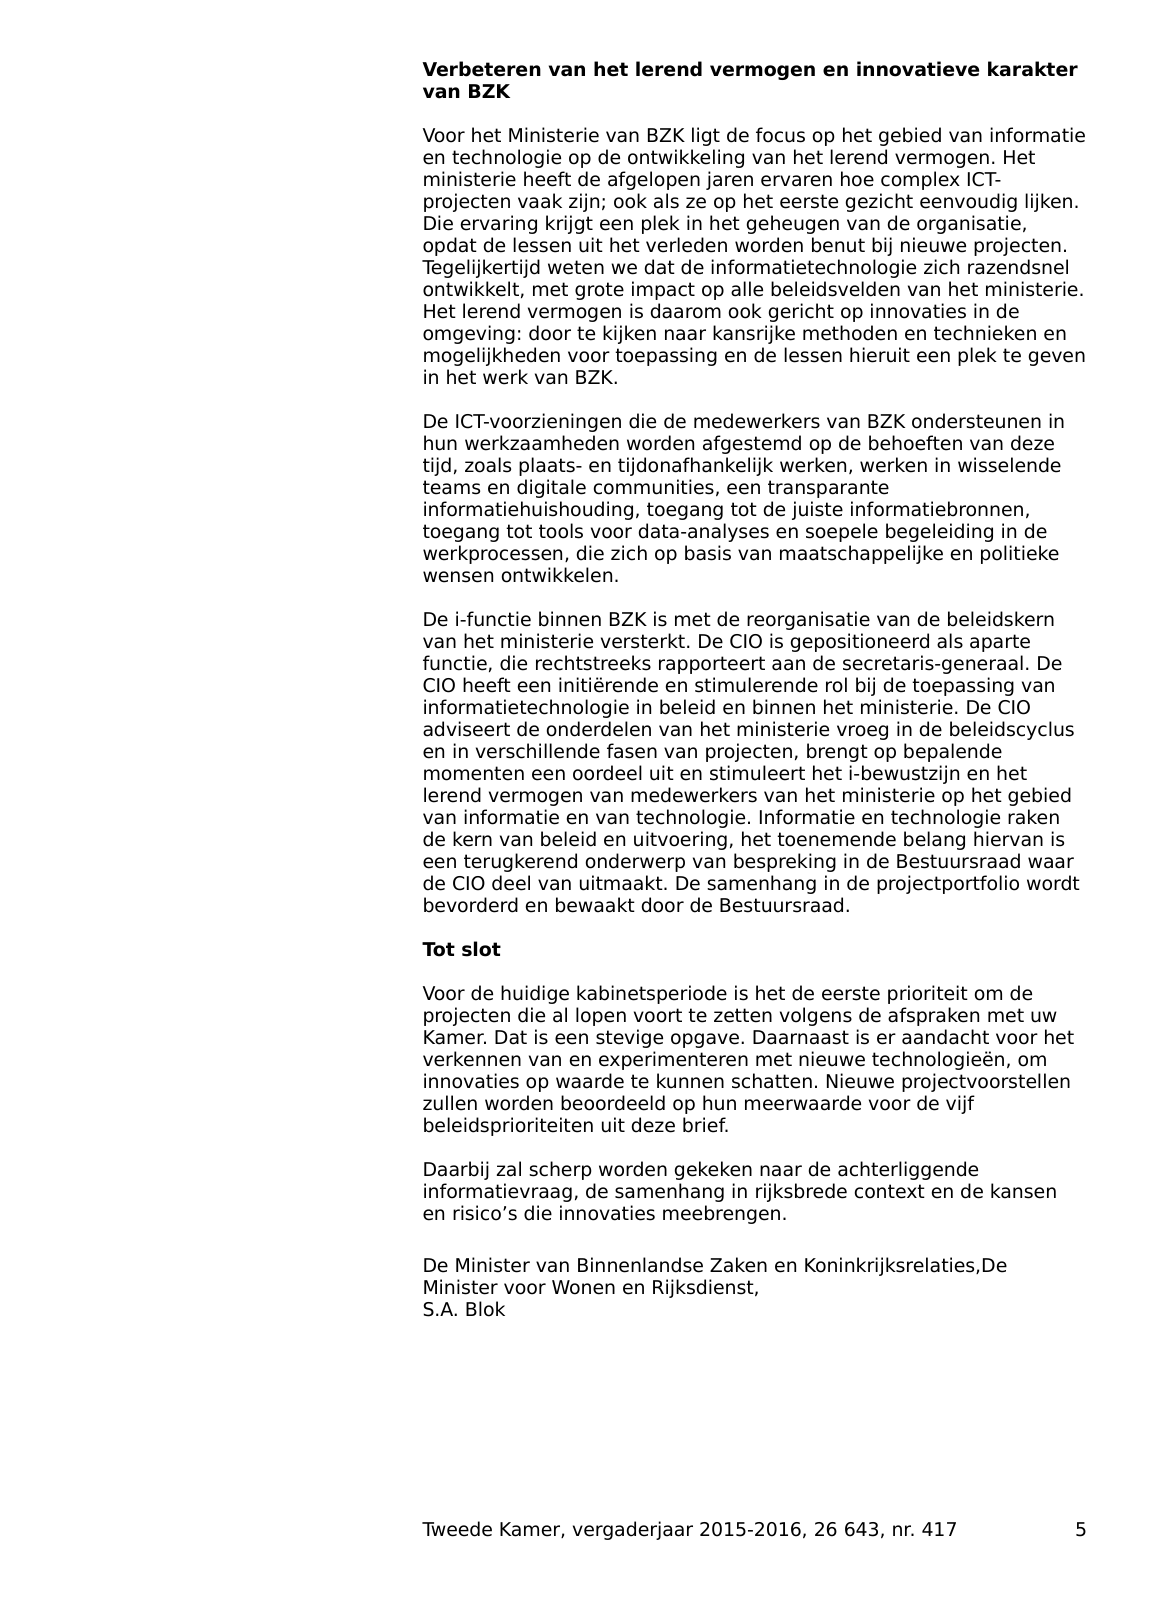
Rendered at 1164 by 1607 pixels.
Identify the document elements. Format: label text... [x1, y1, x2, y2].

text Voor het Ministerie van BZK ligt de focus op het gebied van informatie en technologie op de ontwikkeling van het lerend vermogen. Het ministerie heeft de afgelopen jaren ervaren hoe complex ICT-projecten vaak zijn; ook als ze op het eerste gezicht eenvoudig lijken. Die ervaring krijgt een plek in het geheugen van de organisatie, opdat de lessen uit het verleden worden benut bij nieuwe projecten. Tegelijkertijd weten we dat de informatietechnologie zich razendsnel ontwikkelt, met grote impact op alle beleidsvelden van het ministerie. Het lerend vermogen is daarom ook gericht op innovaties in de omgeving: door te kijken naar kansrijke methoden en technieken en mogelijkheden voor toepassing en de lessen hieruit een plek te geven in het werk van BZK. [422, 125, 1087, 389]
subtitle Verbeteren van het lerend vermogen en innovatieve karakter van BZK [422, 59, 1087, 103]
text Daarbij zal scherp worden gekeken naar de achterliggende informatievraag, de samenhang in rijksbrede context en de kansen en risico’s die innovaties meebrengen. [422, 1159, 1087, 1225]
text Voor de huidige kabinetsperiode is het de eerste prioriteit om de projecten die al lopen voort te zetten volgens de afspraken met uw Kamer. Dat is een stevige opgave. Daarnaast is er aandacht voor het verkennen van en experimenteren met nieuwe technologieën, om innovaties op waarde te kunnen schatten. Nieuwe projectvoorstellen zullen worden beoordeeld op hun meerwaarde voor de vijf beleidsprioriteiten uit deze brief. [422, 983, 1087, 1137]
text De i-functie binnen BZK is met de reorganisatie van de beleidskern van het ministerie versterkt. De CIO is gepositioneerd als aparte functie, die rechtstreeks rapporteert aan de secretaris-generaal. De CIO heeft een initiërende en stimulerende rol bij de toepassing van informatietechnologie in beleid en binnen het ministerie. De CIO adviseert de onderdelen van het ministerie vroeg in de beleidscyclus en in verschillende fasen van projecten, brengt op bepalende momenten een oordeel uit en stimuleert het i-bewustzijn en het lerend vermogen van medewerkers van het ministerie op het gebied van informatie en van technologie. Informatie en technologie raken de kern van beleid en uitvoering, het toenemende belang hiervan is een terugkerend onderwerp van bespreking in de Bestuursraad waar de CIO deel van uitmaakt. De samenhang in de projectportfolio wordt bevorderd en bewaakt door de Bestuursraad. [422, 609, 1087, 917]
subtitle Tot slot [422, 939, 1087, 961]
text De Minister van Binnenlandse Zaken en Koninkrijksrelaties,De Minister voor Wonen en Rijksdienst, S.A. Blok [422, 1255, 1087, 1321]
text De ICT-voorzieningen die de medewerkers van BZK ondersteunen in hun werkzaamheden worden afgestemd op de behoeften van deze tijd, zoals plaats- en tijdonafhankelijk werken, werken in wisselende teams en digitale communities, een transparante informatiehuishouding, toegang tot de juiste informatiebronnen, toegang tot tools voor data-analyses en soepele begeleiding in de werkprocessen, die zich op basis van maatschappelijke en politieke wensen ontwikkelen. [422, 411, 1087, 587]
